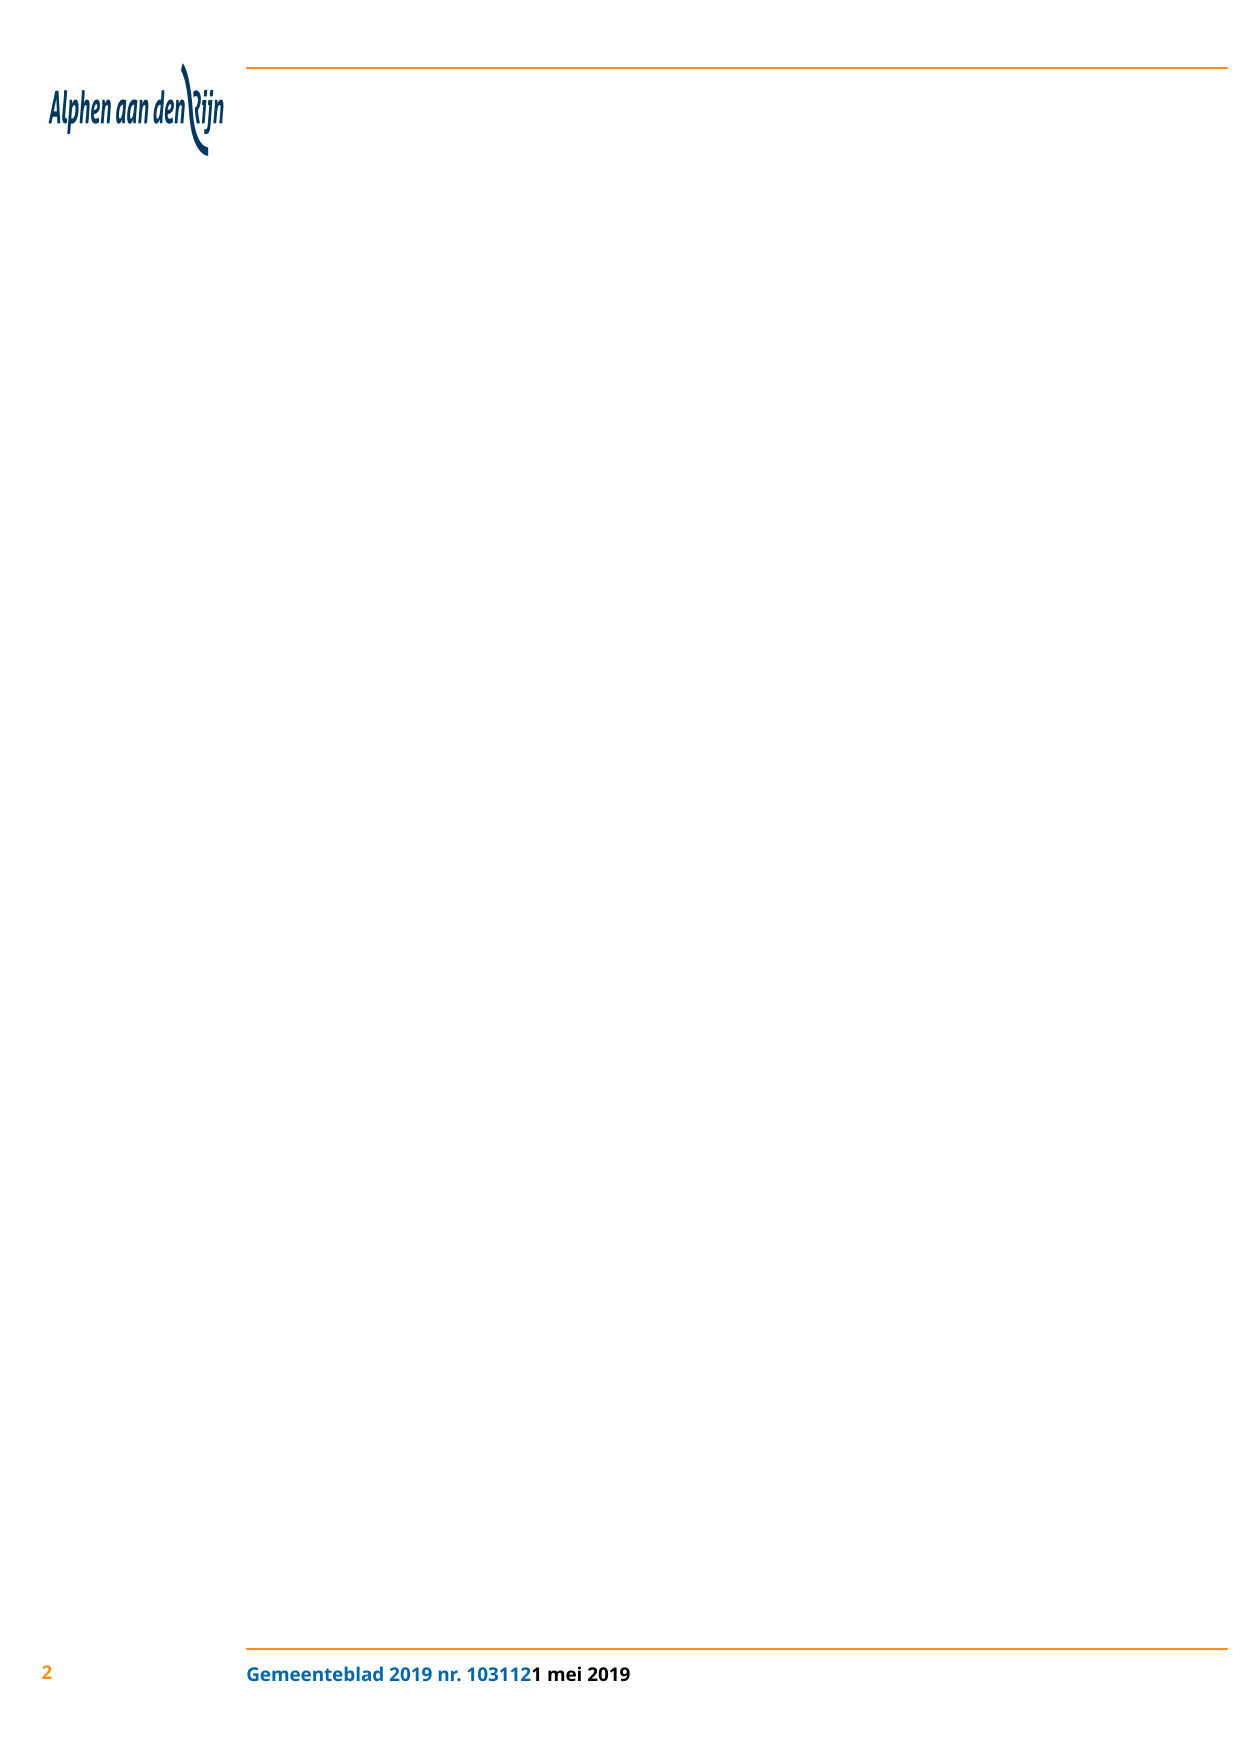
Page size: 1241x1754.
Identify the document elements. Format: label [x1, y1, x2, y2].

picture [41, 47, 231, 172]
